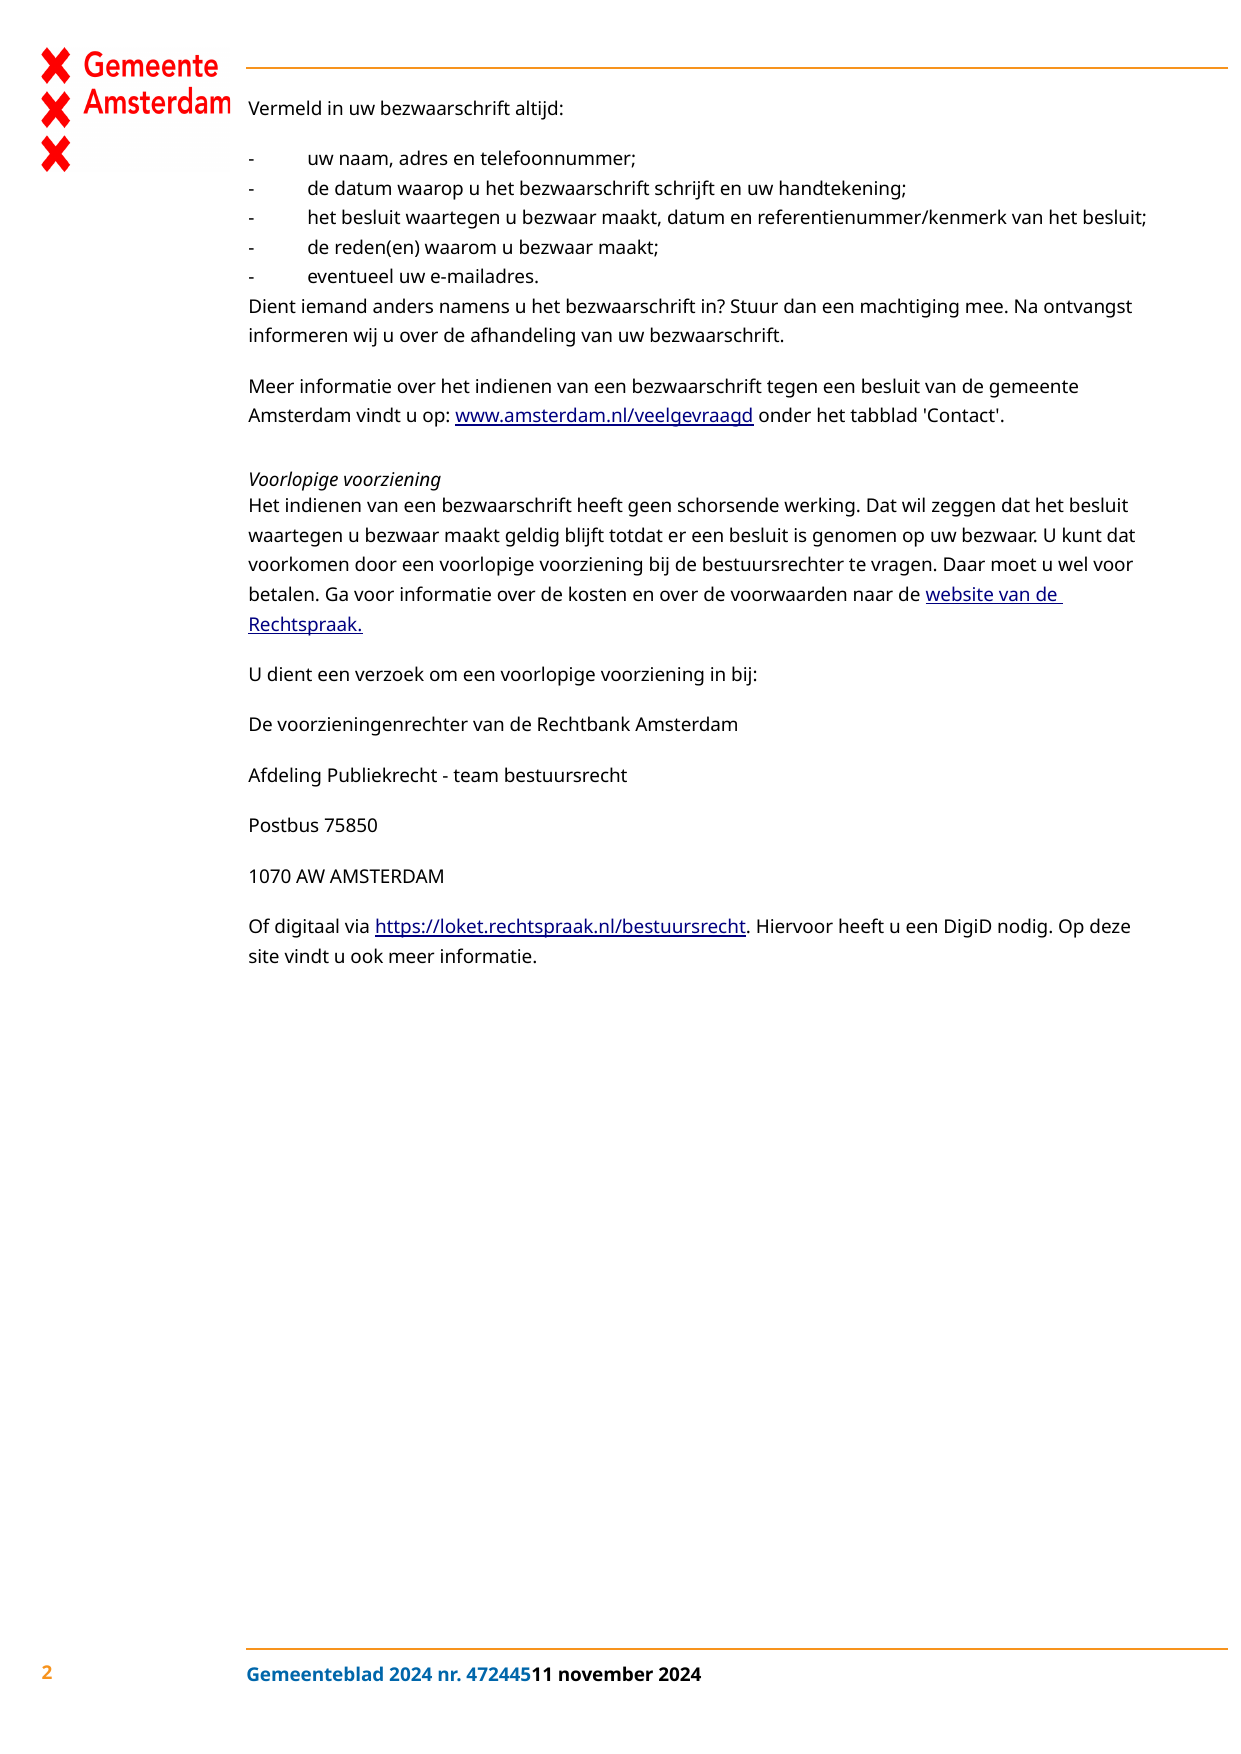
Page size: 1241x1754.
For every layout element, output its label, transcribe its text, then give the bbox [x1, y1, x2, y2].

text Of digitaal via https://loket.rechtspraak.nl/bestuursrecht. Hiervoor heeft u een DigiD nodig. Op deze site vindt u ook meer informatie. [248, 913, 1152, 968]
text Vermeld in uw bezwaarschrift altijd: [248, 95, 1152, 121]
text Het indienen van een bezwaarschrift heeft geen schorsende werking. Dat wil zeggen dat het besluit waartegen u bezwaar maakt geldig blijft totdat er een besluit is genomen op uw bezwaar. U kunt dat voorkomen door een voorlopige voorziening bij de bestuursrechter te vragen. Daar moet u wel voor betalen. Ga voor informatie over de kosten en over de voorwaarden naar de website van de Rechtspraak. [248, 492, 1152, 636]
text Afdeling Publiekrecht - team bestuursrecht [248, 762, 1152, 788]
text Meer informatie over het indienen van een bezwaarschrift tegen een besluit van de gemeente Amsterdam vindt u op: www.amsterdam.nl/veelgevraagd onder het tabblad 'Contact'. [248, 373, 1152, 428]
text 1070 AW AMSTERDAM [248, 863, 1152, 888]
text Postbus 75850 [248, 812, 1152, 838]
list de datum waarop u het bezwaarschrift schrijft en uw handtekening; [248, 175, 1152, 201]
text Dient iemand anders namens u het bezwaarschrift in? Stuur dan een machtiging mee. Na ontvangst informeren wij u over de afhandeling van uw bezwaarschrift. [248, 293, 1152, 348]
list uw naam, adres en telefoonnummer; [248, 145, 1152, 171]
list het besluit waartegen u bezwaar maakt, datum en referentienummer/kenmerk van het besluit; [248, 204, 1152, 230]
text U dient een verzoek om een voorlopige voorziening in bij: [248, 661, 1152, 687]
list eventueel uw e-mailadres. [248, 263, 1152, 289]
text Voorlopige voorziening [248, 467, 1152, 492]
picture [41, 47, 231, 172]
text De voorzieningenrechter van de Rechtbank Amsterdam [248, 712, 1152, 737]
list de reden(en) waarom u bezwaar maakt; [248, 234, 1152, 260]
